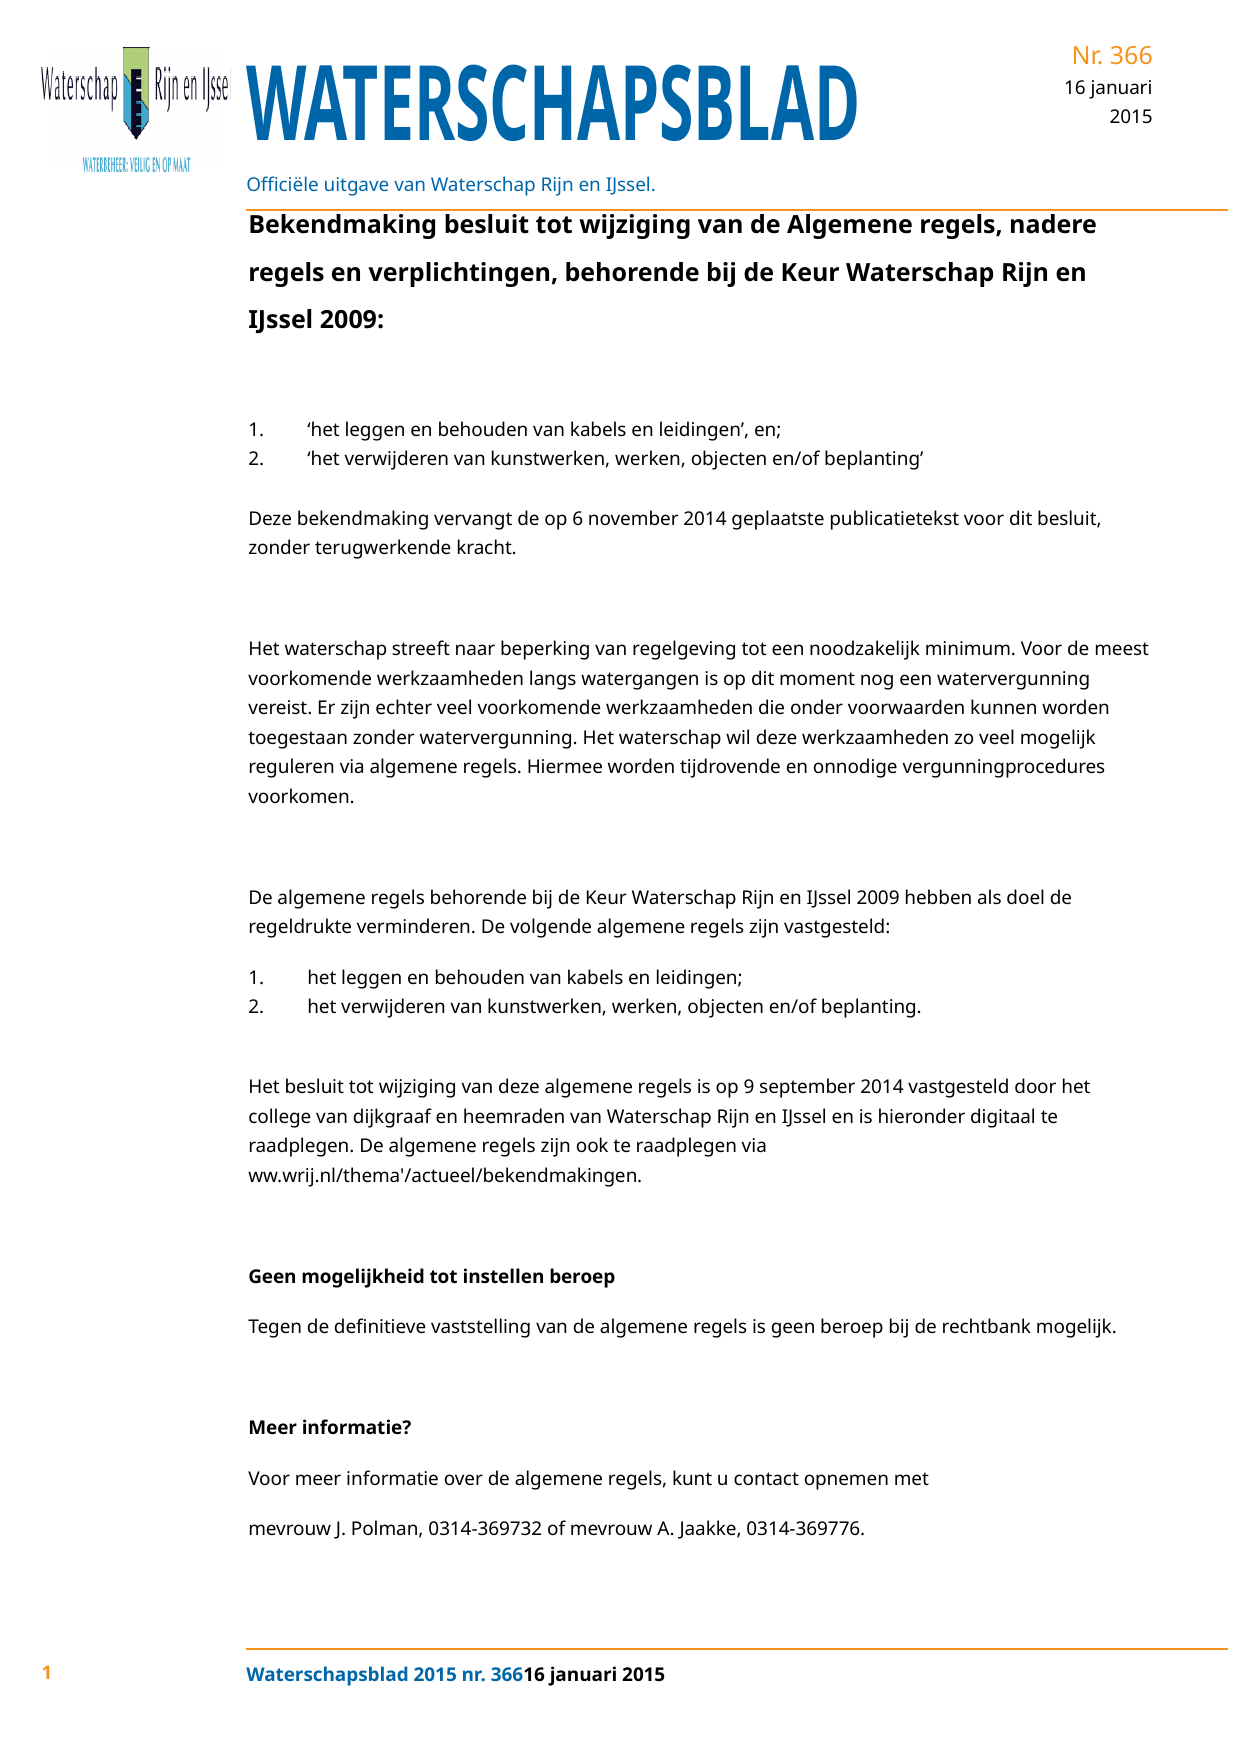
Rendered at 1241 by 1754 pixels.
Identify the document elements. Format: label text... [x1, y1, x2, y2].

text Het besluit tot wijziging van deze algemene regels is op 9 september 2014 vastgesteld door het college van dijkgraaf en heemraden van Waterschap Rijn en IJssel en is hieronder digitaal te raadplegen. De algemene regels zijn ook te raadplegen via ww.wrij.nl/thema'/actueel/bekendmakingen. [248, 1073, 1152, 1188]
text Meer informatie? [248, 1414, 1152, 1440]
text mevrouw J. Polman, 0314-369732 of mevrouw A. Jaakke, 0314-369776. [248, 1515, 1152, 1541]
text Deze bekendmaking vervangt de op 6 november 2014 geplaatste publicatietekst voor dit besluit, zonder terugwerkende kracht. [248, 505, 1152, 560]
picture [41, 47, 231, 172]
list ‘het verwijderen van kunstwerken, werken, objecten en/of beplanting’ [248, 446, 1152, 471]
list het leggen en behouden van kabels en leidingen; [248, 964, 1152, 989]
text De algemene regels behorende bij de Keur Waterschap Rijn en IJssel 2009 hebben als doel de regeldrukte verminderen. De volgende algemene regels zijn vastgesteld: [248, 884, 1152, 939]
text Voor meer informatie over de algemene regels, kunt u contact opnemen met [248, 1465, 1152, 1490]
text Het waterschap streeft naar beperking van regelgeving tot een noodzakelijk minimum. Voor de meest voorkomende werkzaamheden langs watergangen is op dit moment nog een watervergunning vereist. Er zijn echter veel voorkomende werkzaamheden die onder voorwaarden kunnen worden toegestaan zonder watervergunning. Het waterschap wil deze werkzaamheden zo veel mogelijk reguleren via algemene regels. Hiermee worden tijdrovende en onnodige vergunningprocedures voorkomen. [248, 635, 1152, 809]
list het verwijderen van kunstwerken, werken, objecten en/of beplanting. [248, 993, 1152, 1019]
text Tegen de definitieve vaststelling van de algemene regels is geen beroep bij de rechtbank mogelijk. [248, 1313, 1152, 1339]
list ‘het leggen en behouden van kabels en leidingen’, en; [248, 416, 1152, 442]
text Geen mogelijkheid tot instellen beroep [248, 1263, 1152, 1289]
text Bekendmaking besluit tot wijziging van de Algemene regels, nadere regels en verplichtingen, behorende bij de Keur Waterschap Rijn en IJssel 2009: [248, 211, 1152, 336]
